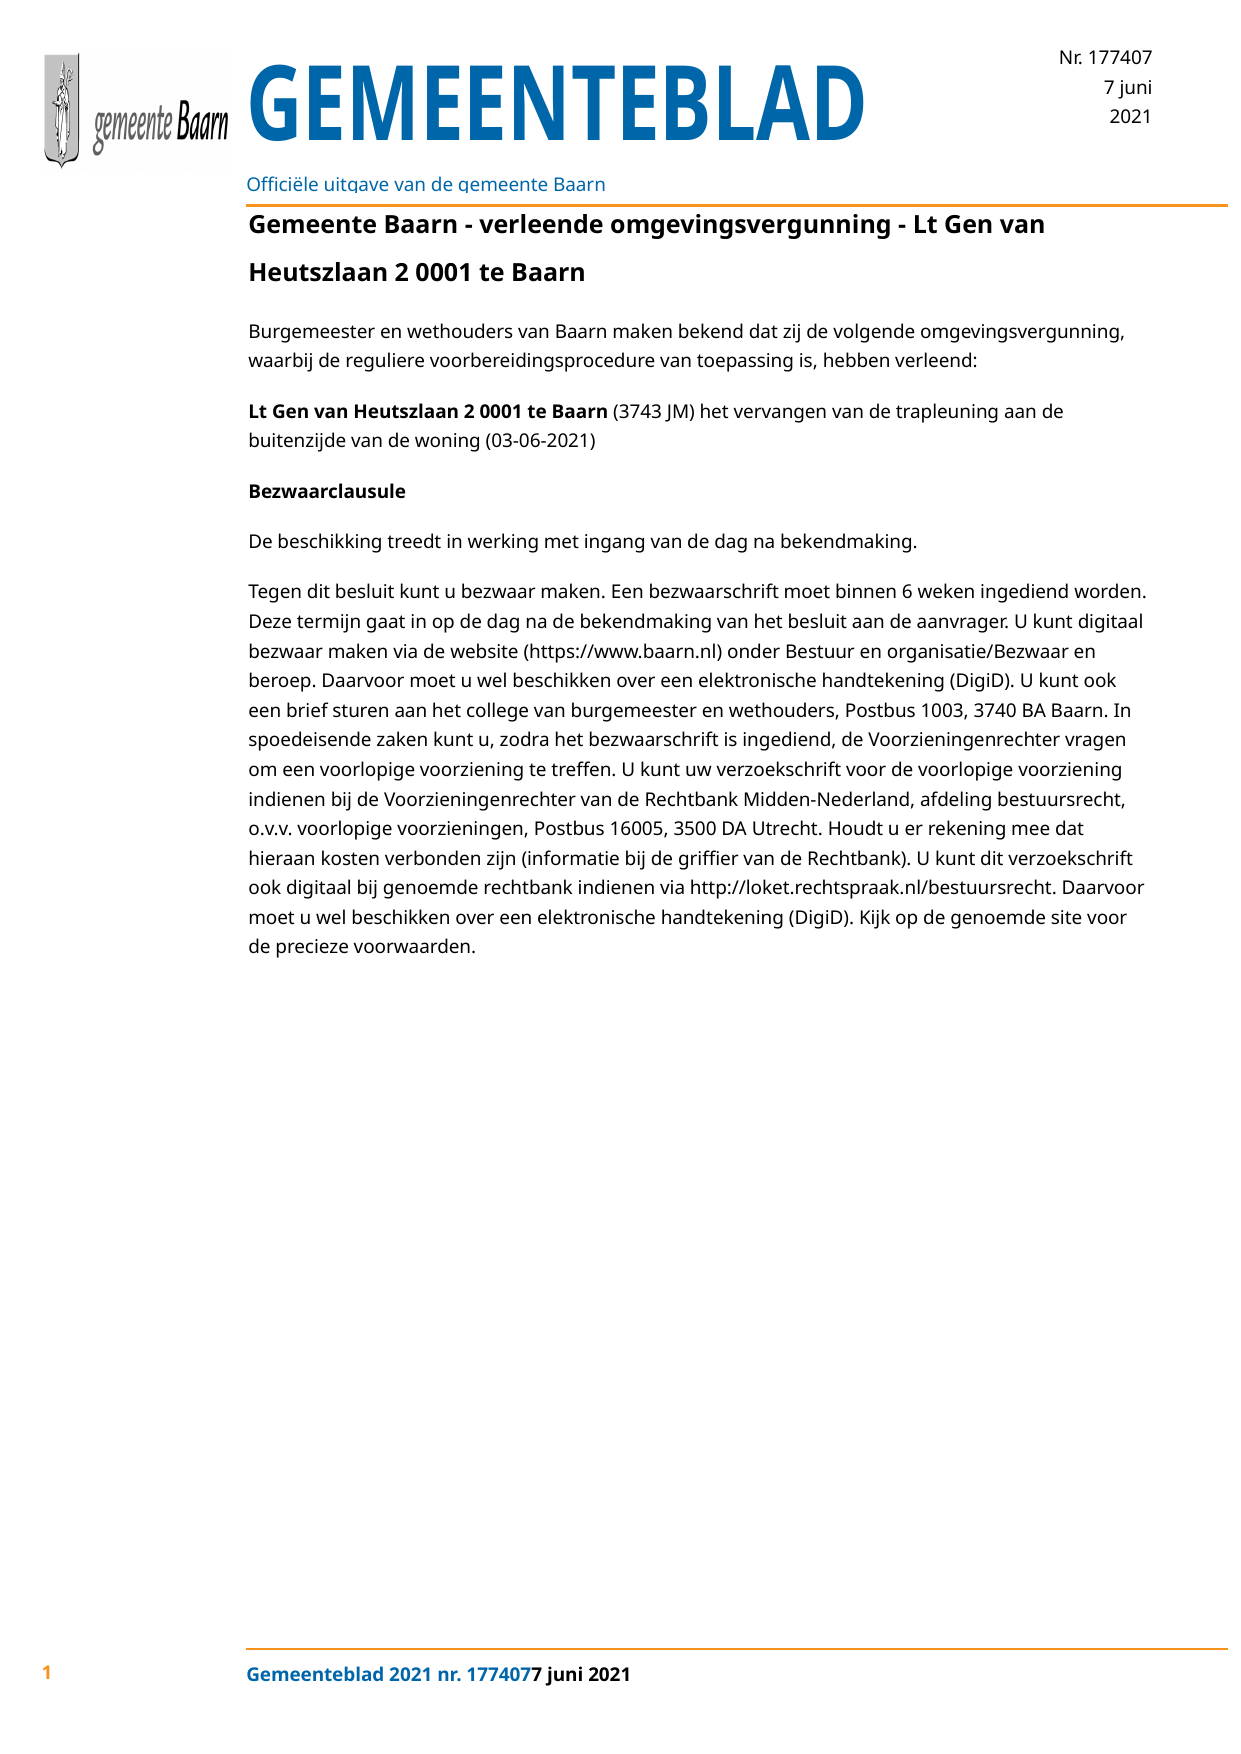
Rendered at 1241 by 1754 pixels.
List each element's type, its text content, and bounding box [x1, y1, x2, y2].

picture [41, 47, 231, 172]
text Tegen dit besluit kunt u bezwaar maken. Een bezwaarschrift moet binnen 6 weken ingediend worden. Deze termijn gaat in op de dag na de bekendmaking van het besluit aan de aanvrager. U kunt digitaal bezwaar maken via de website (https://www.baarn.nl) onder Bestuur en organisatie/Bezwaar en beroep. Daarvoor moet u wel beschikken over een elektronische handtekening (DigiD). U kunt ook een brief sturen aan het college van burgemeester en wethouders, Postbus 1003, 3740 BA Baarn. In spoedeisende zaken kunt u, zodra het bezwaarschrift is ingediend, de Voorzieningenrechter vragen om een voorlopige voorziening te treffen. U kunt uw verzoekschrift voor de voorlopige voorziening indienen bij de Voorzieningenrechter van de Rechtbank Midden-Nederland, afdeling bestuursrecht, o.v.v. voorlopige voorzieningen, Postbus 16005, 3500 DA Utrecht. Houdt u er rekening mee dat hieraan kosten verbonden zijn (informatie bij de griffier van de Rechtbank). U kunt dit verzoekschrift ook digitaal bij genoemde rechtbank indienen via http://loket.rechtspraak.nl/bestuursrecht. Daarvoor moet u wel beschikken over een elektronische handtekening (DigiD). Kijk op de genoemde site voor de precieze voorwaarden. [248, 579, 1152, 959]
text Burgemeester en wethouders van Baarn maken bekend dat zij de volgende omgevingsvergunning, waarbij de reguliere voorbereidingsprocedure van toepassing is, hebben verleend: [248, 318, 1152, 373]
text Bezwaarclausule [248, 478, 1152, 504]
text Gemeente Baarn - verleende omgevingsvergunning - Lt Gen van Heutszlaan 2 0001 te Baarn [248, 207, 1152, 288]
text De beschikking treedt in werking met ingang van de dag na bekendmaking. [248, 528, 1152, 554]
text Lt Gen van Heutszlaan 2 0001 te Baarn (3743 JM) het vervangen van de trapleuning aan de buitenzijde van de woning (03-06-2021) [248, 398, 1152, 453]
